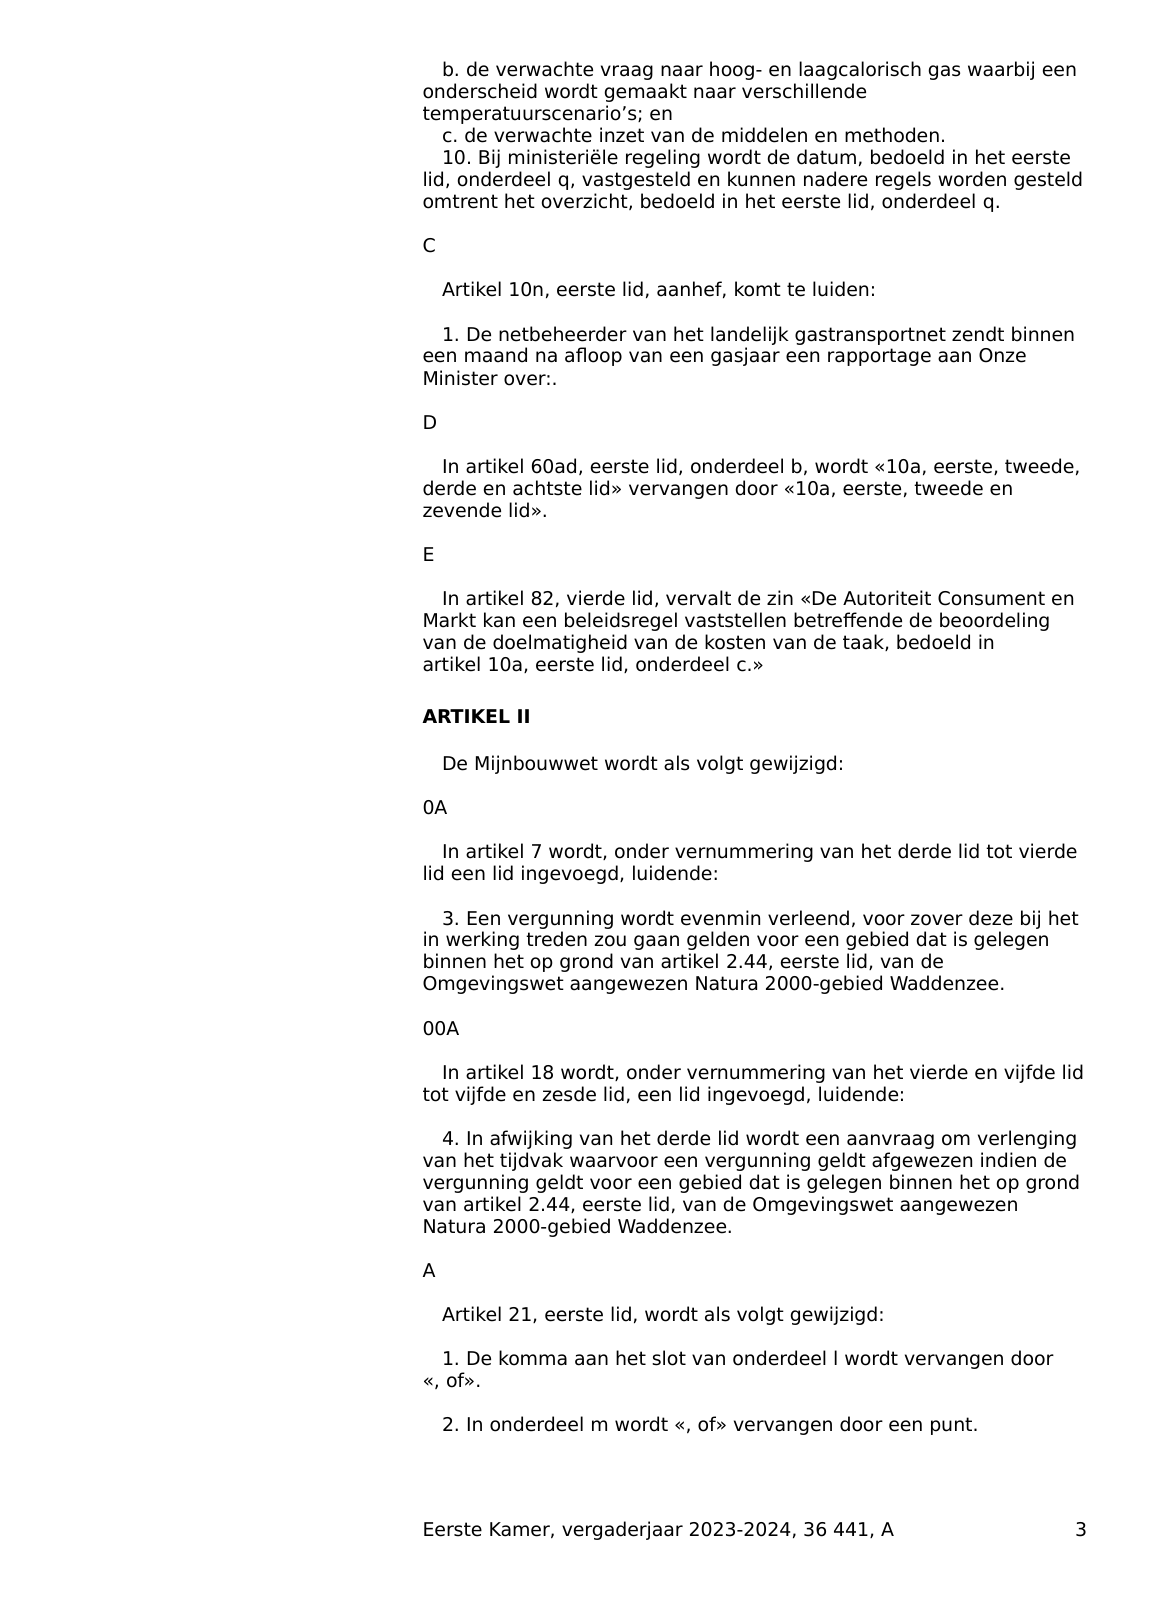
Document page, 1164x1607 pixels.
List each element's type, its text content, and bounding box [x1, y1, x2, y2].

text c. de verwachte inzet van de middelen en methoden. [422, 125, 1087, 147]
text E [422, 544, 1087, 566]
text 3. Een vergunning wordt evenmin verleend, voor zover deze bij het in werking treden zou gaan gelden voor een gebied dat is gelegen binnen het op grond van artikel 2.44, eerste lid, van de Omgevingswet aangewezen Natura 2000-gebied Waddenzee. [422, 907, 1087, 995]
text 4. In afwijking van het derde lid wordt een aanvraag om verlenging van het tijdvak waarvoor een vergunning geldt afgewezen indien de vergunning geldt voor een gebied dat is gelegen binnen het op grond van artikel 2.44, eerste lid, van de Omgevingswet aangewezen Natura 2000-gebied Waddenzee. [422, 1128, 1087, 1238]
subtitle ARTIKEL II [422, 706, 1087, 728]
text 0A [422, 797, 1087, 819]
text 10. Bij ministeriële regeling wordt de datum, bedoeld in het eerste lid, onderdeel q, vastgesteld en kunnen nadere regels worden gesteld omtrent het overzicht, bedoeld in het eerste lid, onderdeel q. [422, 147, 1087, 213]
text 2. In onderdeel m wordt «, of» vervangen door een punt. [422, 1414, 1087, 1436]
text In artikel 82, vierde lid, vervalt de zin «De Autoriteit Consument en Markt kan een beleidsregel vaststellen betreffende de beoordeling van de doelmatigheid van de kosten van de taak, bedoeld in artikel 10a, eerste lid, onderdeel c.» [422, 588, 1087, 676]
text A [422, 1260, 1087, 1282]
text Artikel 10n, eerste lid, aanhef, komt te luiden: [422, 279, 1087, 301]
text In artikel 60ad, eerste lid, onderdeel b, wordt «10a, eerste, tweede, derde en achtste lid» vervangen door «10a, eerste, tweede en zevende lid». [422, 456, 1087, 522]
text In artikel 18 wordt, onder vernummering van het vierde en vijfde lid tot vijfde en zesde lid, een lid ingevoegd, luidende: [422, 1062, 1087, 1106]
text C [422, 235, 1087, 257]
text 00A [422, 1017, 1087, 1039]
text In artikel 7 wordt, onder vernummering van het derde lid tot vierde lid een lid ingevoegd, luidende: [422, 841, 1087, 885]
text b. de verwachte vraag naar hoog- en laagcalorisch gas waarbij een onderscheid wordt gemaakt naar verschillende temperatuurscenario’s; en [422, 59, 1087, 125]
text 1. De komma aan het slot van onderdeel l wordt vervangen door «, of». [422, 1348, 1087, 1392]
text 1. De netbeheerder van het landelijk gastransportnet zendt binnen een maand na afloop van een gasjaar een rapportage aan Onze Minister over:. [422, 323, 1087, 389]
text D [422, 412, 1087, 433]
text Artikel 21, eerste lid, wordt als volgt gewijzigd: [422, 1304, 1087, 1326]
text De Mijnbouwwet wordt als volgt gewijzigd: [422, 753, 1087, 775]
